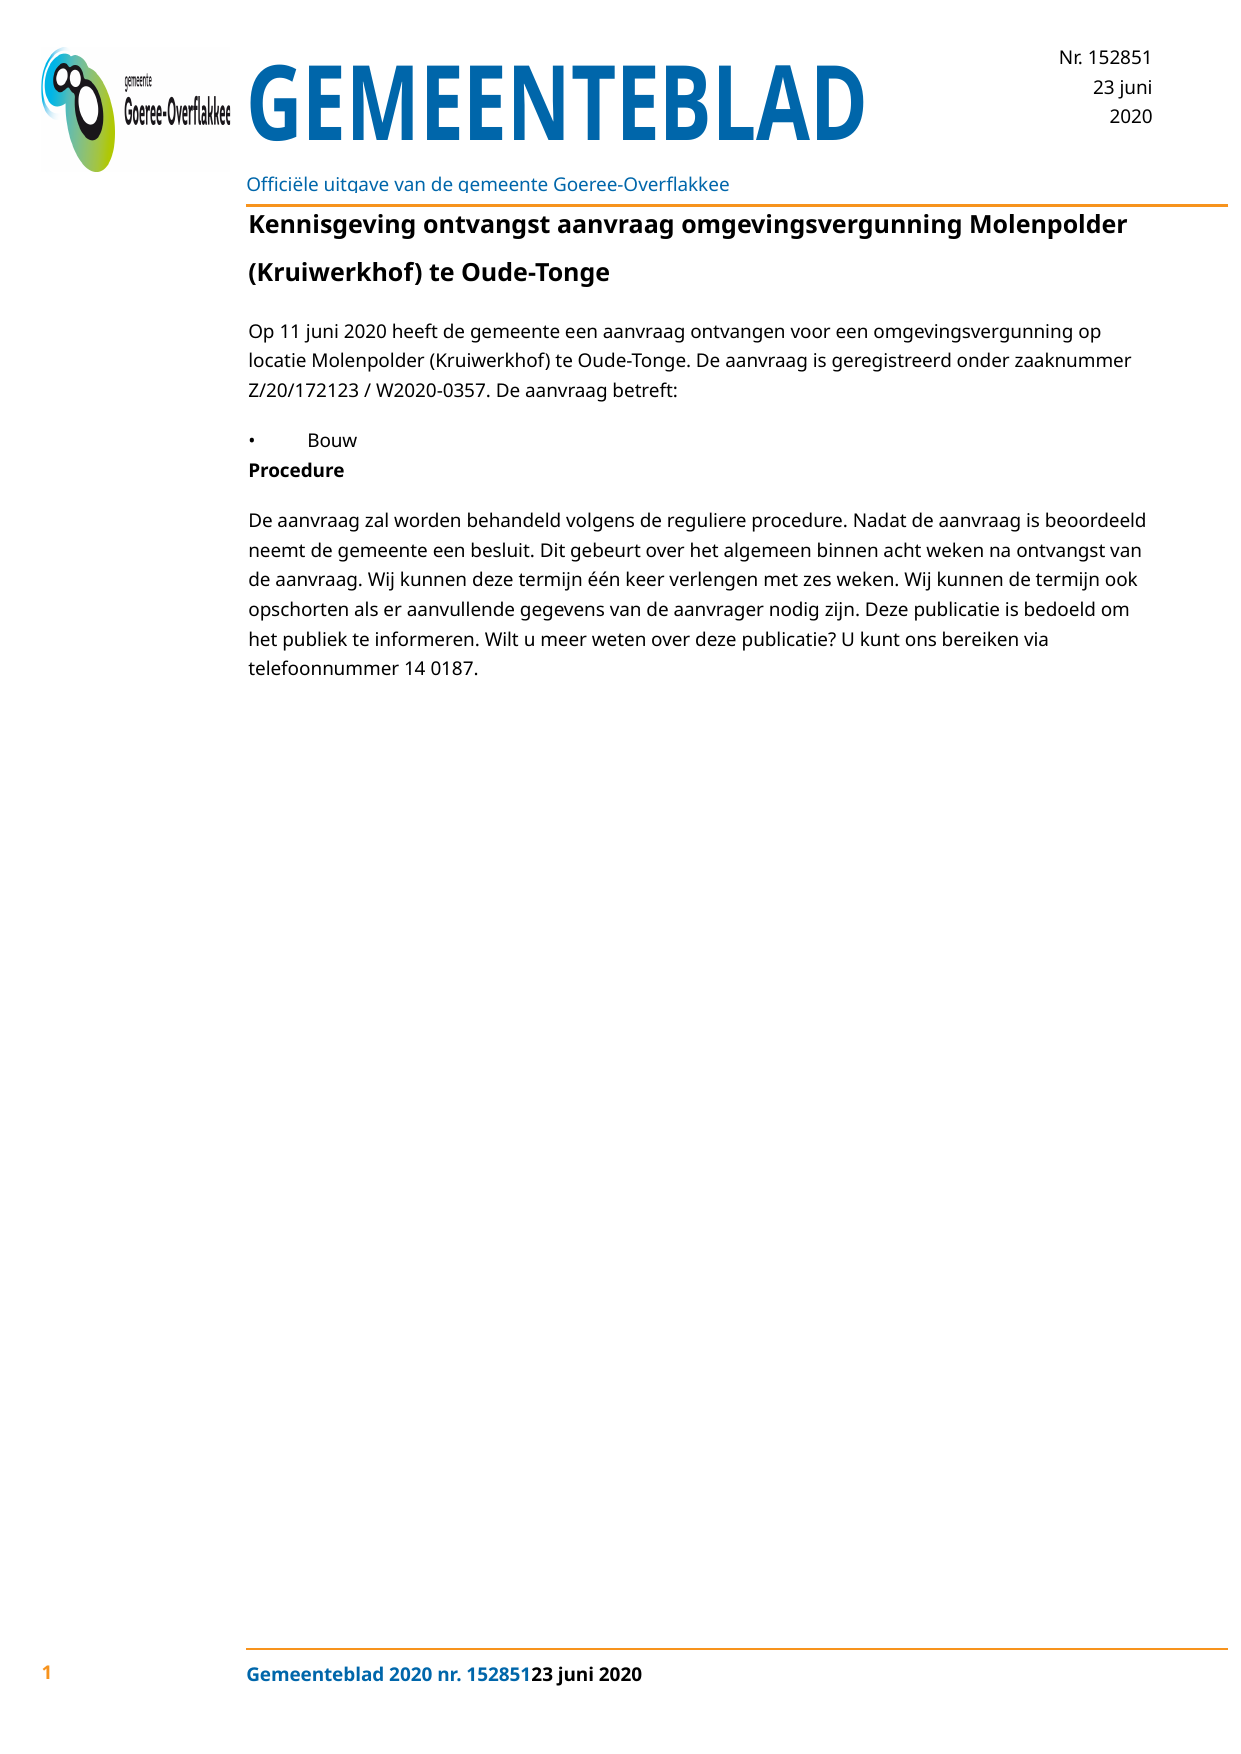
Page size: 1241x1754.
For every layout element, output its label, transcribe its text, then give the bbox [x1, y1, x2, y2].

text Procedure [248, 457, 1152, 483]
picture [41, 47, 231, 172]
text De aanvraag zal worden behandeld volgens de reguliere procedure. Nadat de aanvraag is beoordeeld neemt de gemeente een besluit. Dit gebeurt over het algemeen binnen acht weken na ontvangst van de aanvraag. Wij kunnen deze termijn één keer verlengen met zes weken. Wij kunnen de termijn ook opschorten als er aanvullende gegevens van de aanvrager nodig zijn. Deze publicatie is bedoeld om het publiek te informeren. Wilt u meer weten over deze publicatie? U kunt ons bereiken via telefoonnummer 14 0187. [248, 507, 1152, 681]
text Op 11 juni 2020 heeft de gemeente een aanvraag ontvangen voor een omgevingsvergunning op locatie Molenpolder (Kruiwerkhof) te Oude-Tonge. De aanvraag is geregistreerd onder zaaknummer Z/20/172123 / W2020-0357. De aanvraag betreft: [248, 318, 1152, 403]
list Bouw [248, 427, 1152, 453]
text Kennisgeving ontvangst aanvraag omgevingsvergunning Molenpolder (Kruiwerkhof) te Oude-Tonge [248, 207, 1152, 288]
